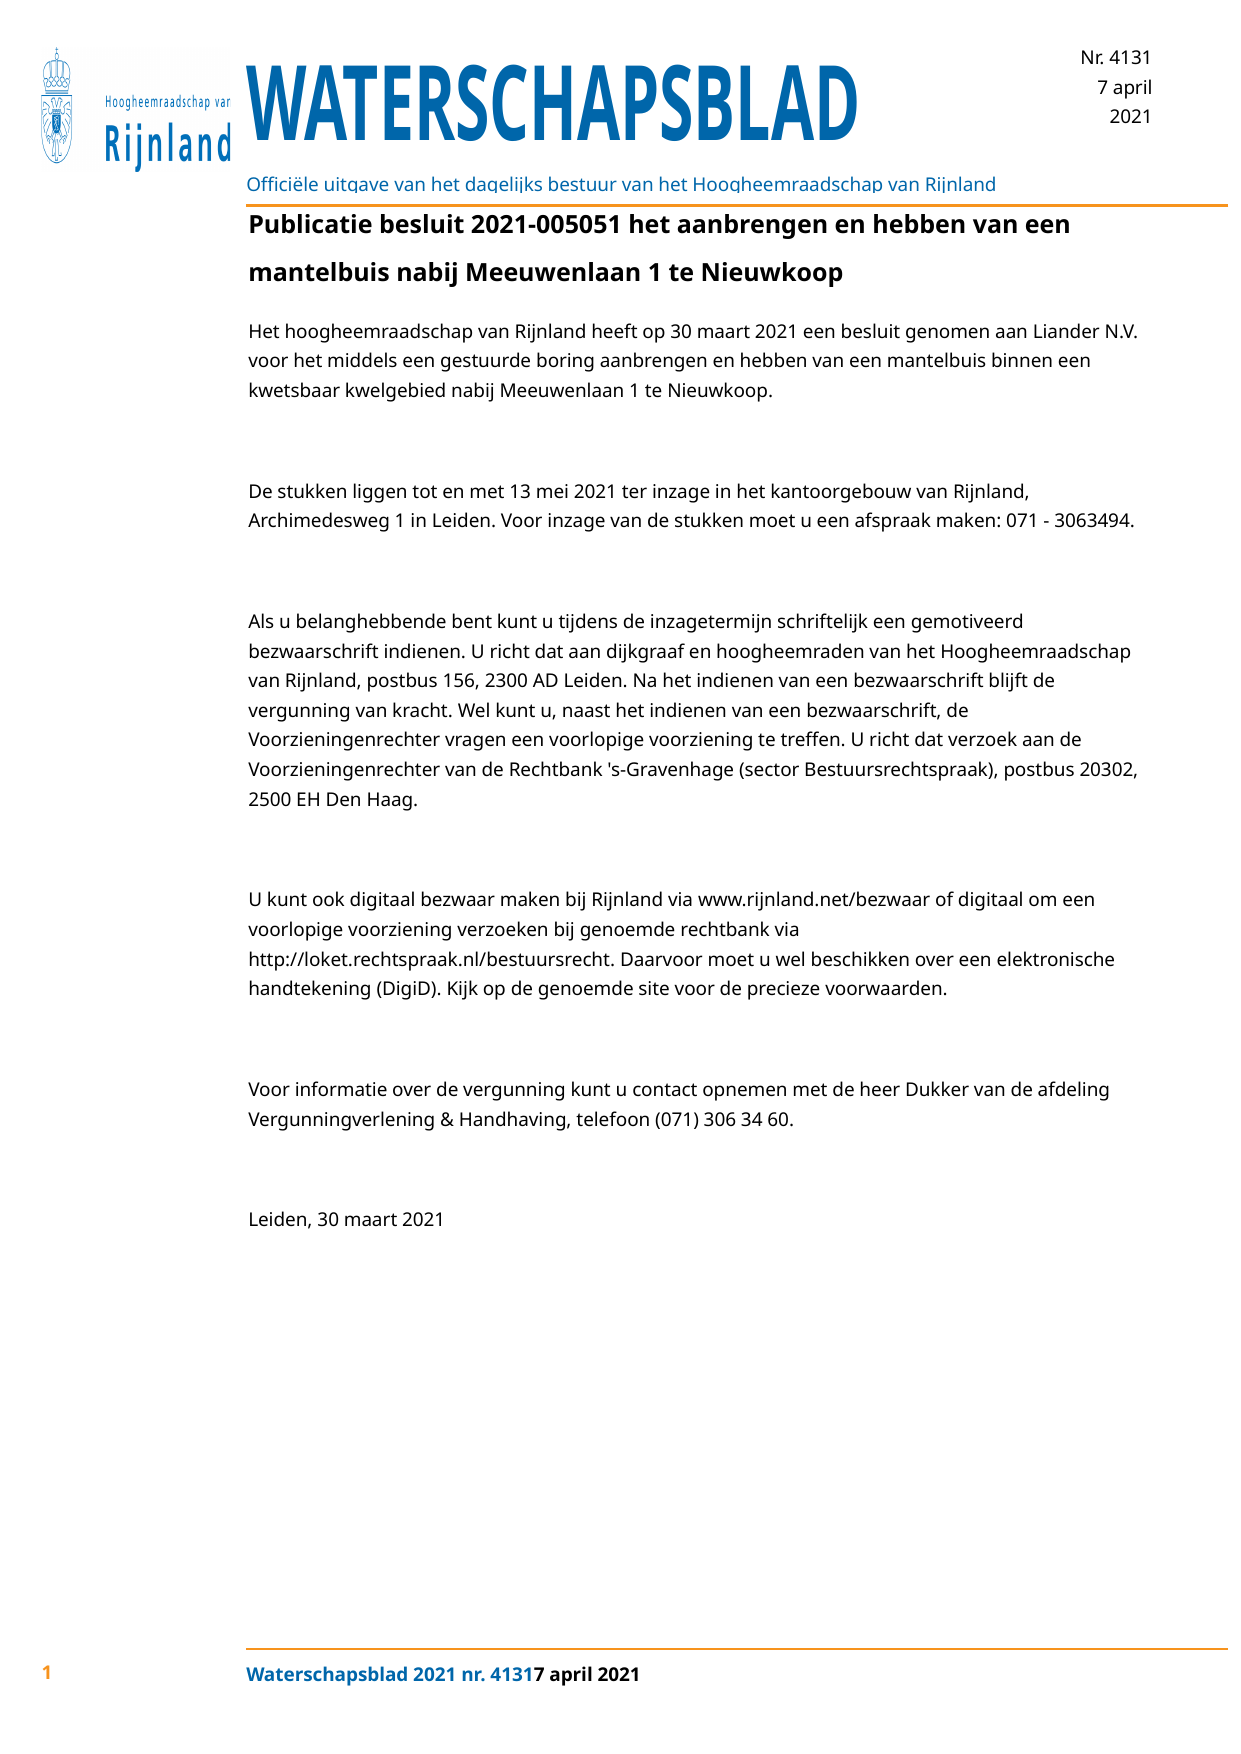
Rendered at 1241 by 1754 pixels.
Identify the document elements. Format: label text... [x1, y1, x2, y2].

text De stukken liggen tot en met 13 mei 2021 ter inzage in het kantoorgebouw van Rijnland, Archimedesweg 1 in Leiden. Voor inzage van de stukken moet u een afspraak maken: 071 - 3063494. [248, 478, 1152, 533]
text Als u belanghebbende bent kunt u tijdens de inzagetermijn schriftelijk een gemotiveerd bezwaarschrift indienen. U richt dat aan dijkgraaf en hoogheemraden van het Hoogheemraadschap van Rijnland, postbus 156, 2300 AD Leiden. Na het indienen van een bezwaarschrift blijft de vergunning van kracht. Wel kunt u, naast het indienen van een bezwaarschrift, de Voorzieningenrechter vragen een voorlopige voorziening te treffen. U richt dat verzoek aan de Voorzieningenrechter van de Rechtbank 's-Gravenhage (sector Bestuursrechtspraak), postbus 20302, 2500 EH Den Haag. [248, 608, 1152, 812]
picture [41, 47, 231, 172]
text U kunt ook digitaal bezwaar maken bij Rijnland via www.rijnland.net/bezwaar of digitaal om een voorlopige voorziening verzoeken bij genoemde rechtbank via http://loket.rechtspraak.nl/bestuursrecht. Daarvoor moet u wel beschikken over een elektronische handtekening (DigiD). Kijk op de genoemde site voor de precieze voorwaarden. [248, 887, 1152, 1001]
text Publicatie besluit 2021-005051 het aanbrengen en hebben van een mantelbuis nabij Meeuwenlaan 1 te Nieuwkoop [248, 207, 1152, 288]
text Leiden, 30 maart 2021 [248, 1207, 1152, 1232]
text Het hoogheemraadschap van Rijnland heeft op 30 maart 2021 een besluit genomen aan Liander N.V. voor het middels een gestuurde boring aanbrengen en hebben van een mantelbuis binnen een kwetsbaar kwelgebied nabij Meeuwenlaan 1 te Nieuwkoop. [248, 318, 1152, 403]
text Voor informatie over de vergunning kunt u contact opnemen met de heer Dukker van de afdeling Vergunningverlening & Handhaving, telefoon (071) 306 34 60. [248, 1076, 1152, 1132]
